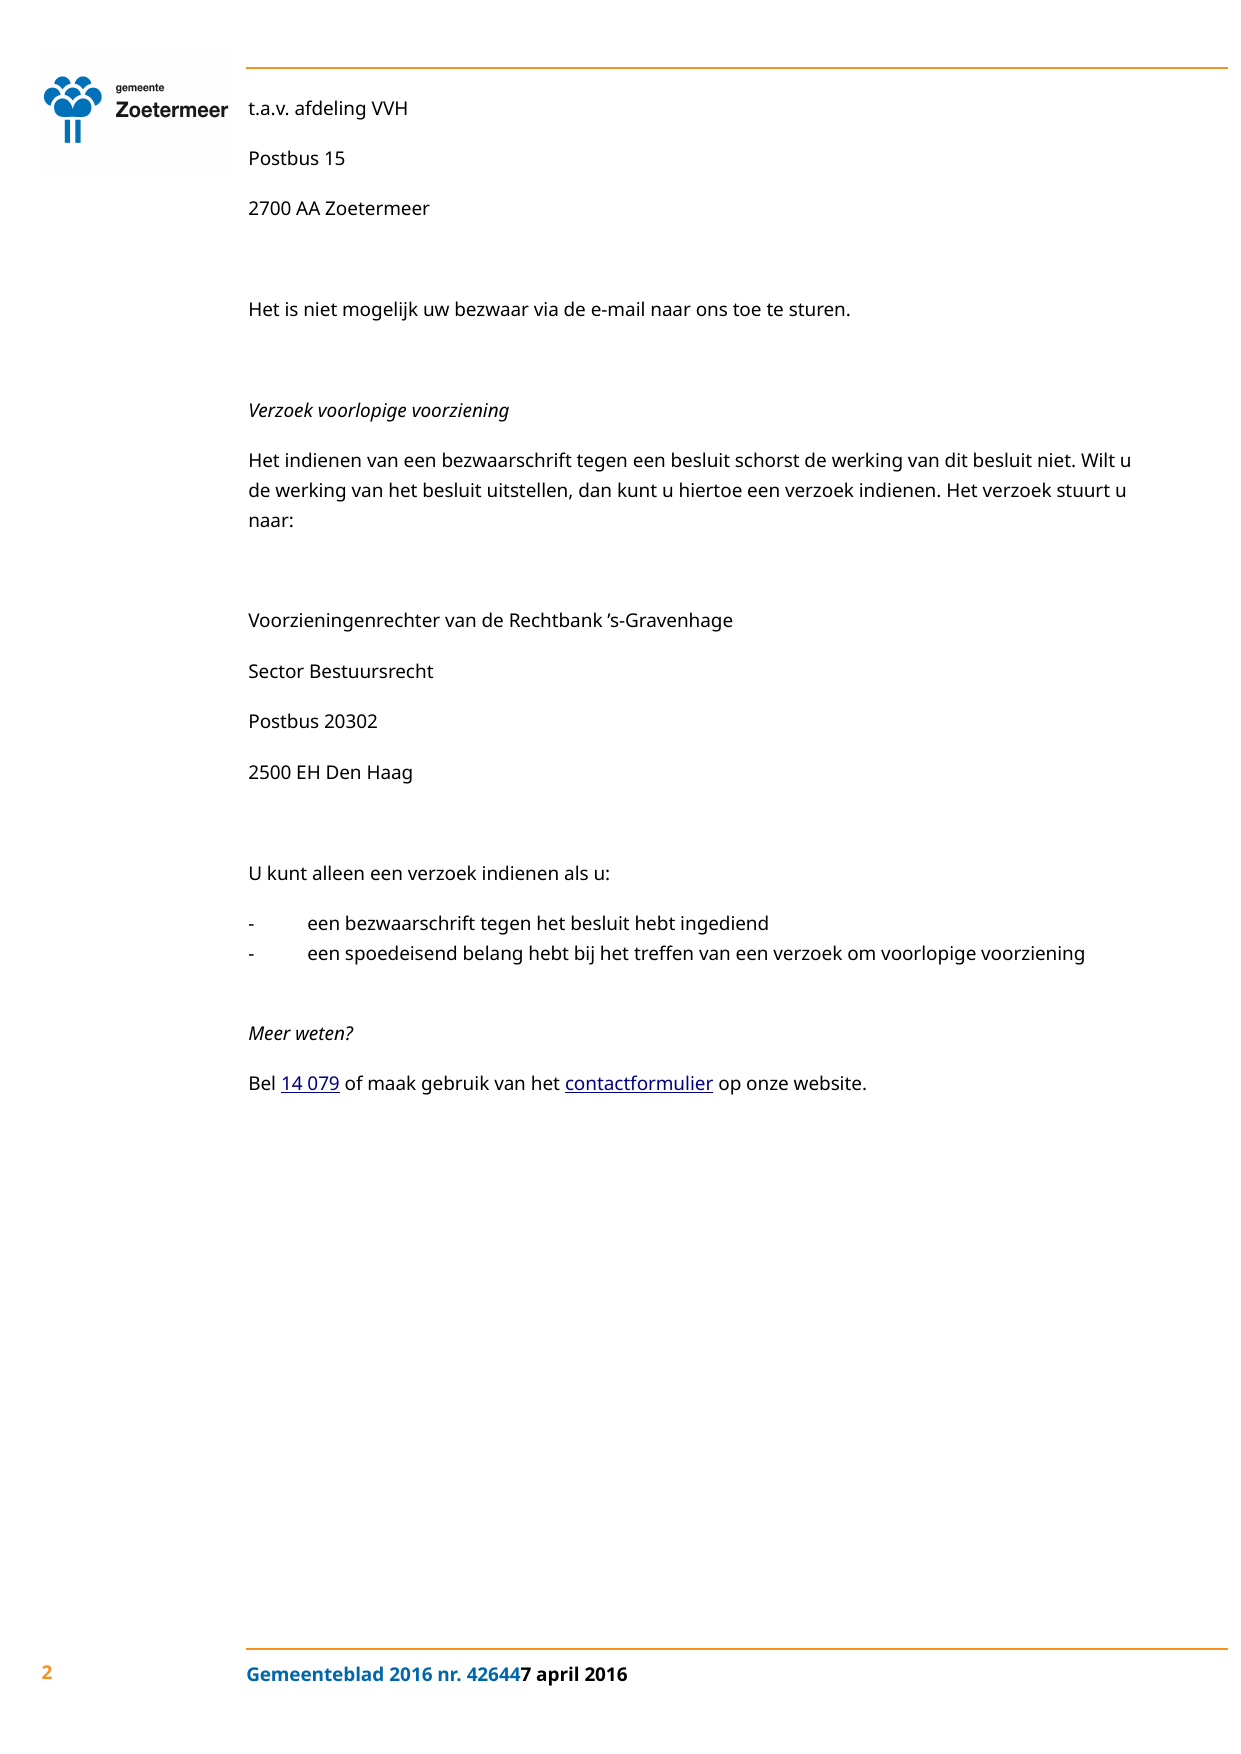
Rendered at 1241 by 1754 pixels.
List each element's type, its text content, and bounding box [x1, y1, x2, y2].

text Het indienen van een bezwaarschrift tegen een besluit schorst de werking van dit besluit niet. Wilt u de werking van het besluit uitstellen, dan kunt u hiertoe een verzoek indienen. Het verzoek stuurt u naar: [248, 448, 1152, 533]
text Voorzieningenrechter van de Rechtbank ’s-Gravenhage [248, 608, 1152, 633]
text U kunt alleen een verzoek indienen als u: [248, 860, 1152, 886]
text Het is niet mogelijk uw bezwaar via de e-mail naar ons toe te sturen. [248, 296, 1152, 322]
text Sector Bestuursrecht [248, 658, 1152, 684]
picture [41, 47, 231, 172]
text Postbus 15 [248, 145, 1152, 171]
list een spoedeisend belang hebt bij het treffen van een verzoek om voorlopige voorziening [248, 940, 1152, 966]
list een bezwaarschrift tegen het besluit hebt ingediend [248, 910, 1152, 936]
text Meer weten? [248, 1020, 1152, 1046]
text Bel 14 079 of maak gebruik van het contactformulier op onze website. [248, 1070, 1152, 1096]
text 2500 EH Den Haag [248, 759, 1152, 785]
text 2700 AA Zoetermeer [248, 196, 1152, 221]
text Postbus 20302 [248, 708, 1152, 734]
text Verzoek voorlopige voorziening [248, 397, 1152, 423]
text t.a.v. afdeling VVH [248, 95, 1152, 121]
